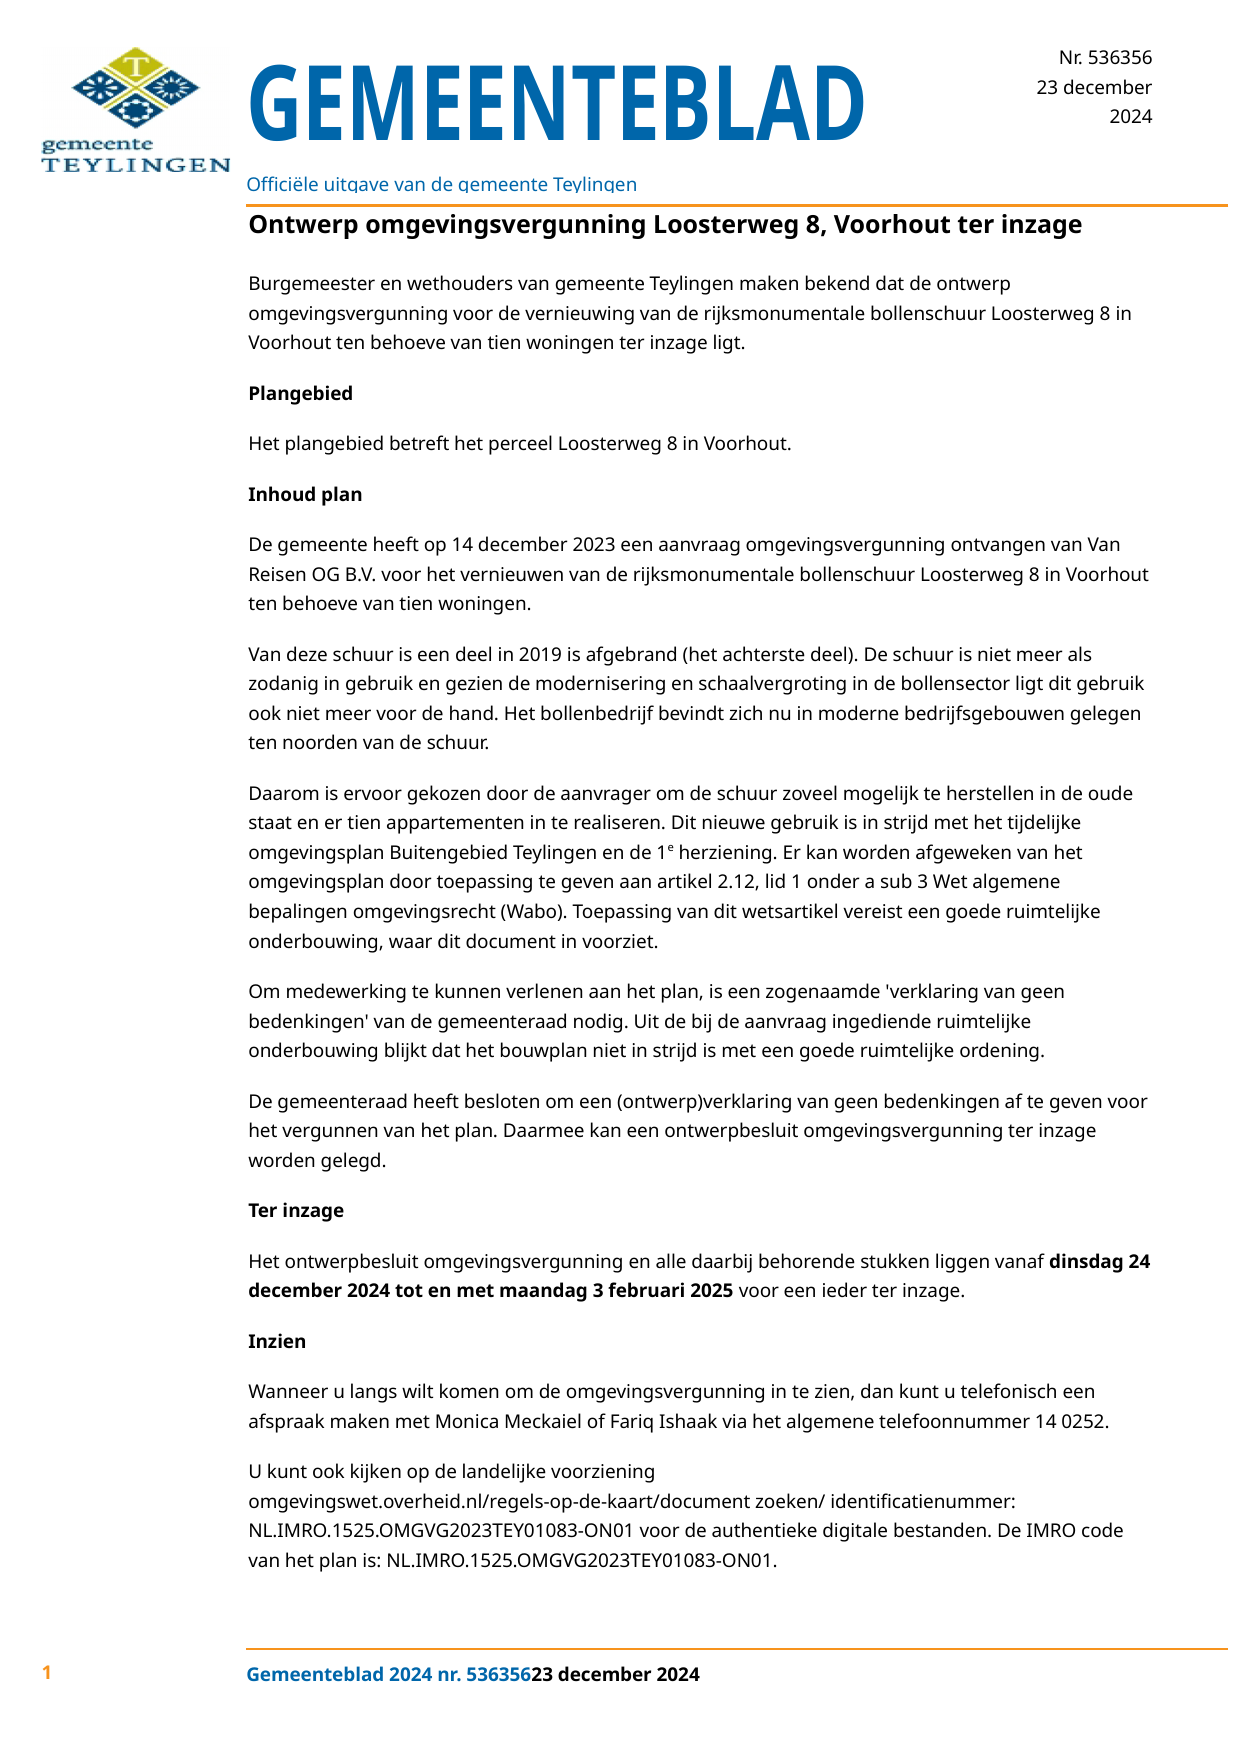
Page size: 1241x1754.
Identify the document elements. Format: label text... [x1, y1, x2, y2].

text Het plangebied betreft het perceel Loosterweg 8 in Voorhout. [248, 430, 1152, 456]
text Inhoud plan [248, 481, 1152, 506]
text Ter inzage [248, 1197, 1152, 1223]
text Plangebied [248, 380, 1152, 406]
text Van deze schuur is een deel in 2019 is afgebrand (het achterste deel). De schuur is niet meer als zodanig in gebruik en gezien de modernisering en schaalvergroting in de bollensector ligt dit gebruik ook niet meer voor de hand. Het bollenbedrijf bevindt zich nu in moderne bedrijfsgebouwen gelegen ten noorden van de schuur. [248, 641, 1152, 755]
text Wanneer u langs wilt komen om de omgevingsvergunning in te zien, dan kunt u telefonisch een afspraak maken met Monica Meckaiel of Fariq Ishaak via het algemene telefoonnummer 14 0252. [248, 1378, 1152, 1433]
text De gemeenteraad heeft besloten om een (ontwerp)verklaring van geen bedenkingen af te geven voor het vergunnen van het plan. Daarmee kan een ontwerpbesluit omgevingsvergunning ter inzage worden gelegd. [248, 1088, 1152, 1173]
picture [41, 47, 231, 172]
text Om medewerking te kunnen verlenen aan het plan, is een zogenaamde 'verklaring van geen bedenkingen' van de gemeenteraad nodig. Uit de bij de aanvraag ingediende ruimtelijke onderbouwing blijkt dat het bouwplan niet in strijd is met een goede ruimtelijke ordening. [248, 978, 1152, 1063]
text Daarom is ervoor gekozen door de aanvrager om de schuur zoveel mogelijk te herstellen in de oude staat en er tien appartementen in te realiseren. Dit nieuwe gebruik is in strijd met het tijdelijke omgevingsplan Buitengebied Teylingen en de 1e herziening. Er kan worden afgeweken van het omgevingsplan door toepassing te geven aan artikel 2.12, lid 1 onder a sub 3 Wet algemene bepalingen omgevingsrecht (Wabo). Toepassing van dit wetsartikel vereist een goede ruimtelijke onderbouwing, waar dit document in voorziet. [248, 780, 1152, 953]
text Inzien [248, 1328, 1152, 1353]
text Ontwerp omgevingsvergunning Loosterweg 8, Voorhout ter inzage [248, 207, 1152, 241]
text Burgemeester en wethouders van gemeente Teylingen maken bekend dat de ontwerp omgevingsvergunning voor de vernieuwing van de rijksmonumentale bollenschuur Loosterweg 8 in Voorhout ten behoeve van tien woningen ter inzage ligt. [248, 270, 1152, 355]
text U kunt ook kijken op de landelijke voorziening omgevingswet.overheid.nl/regels-op-de-kaart/document zoeken/ identificatienummer: NL.IMRO.1525.OMGVG2023TEY01083-ON01 voor de authentieke digitale bestanden. De IMRO code van het plan is: NL.IMRO.1525.OMGVG2023TEY01083-ON01. [248, 1458, 1152, 1573]
text De gemeente heeft op 14 december 2023 een aanvraag omgevingsvergunning ontvangen van Van Reisen OG B.V. voor het vernieuwen van de rijksmonumentale bollenschuur Loosterweg 8 in Voorhout ten behoeve van tien woningen. [248, 531, 1152, 616]
text Het ontwerpbesluit omgevingsvergunning en alle daarbij behorende stukken liggen vanaf dinsdag 24 december 2024 tot en met maandag 3 februari 2025 voor een ieder ter inzage. [248, 1248, 1152, 1303]
